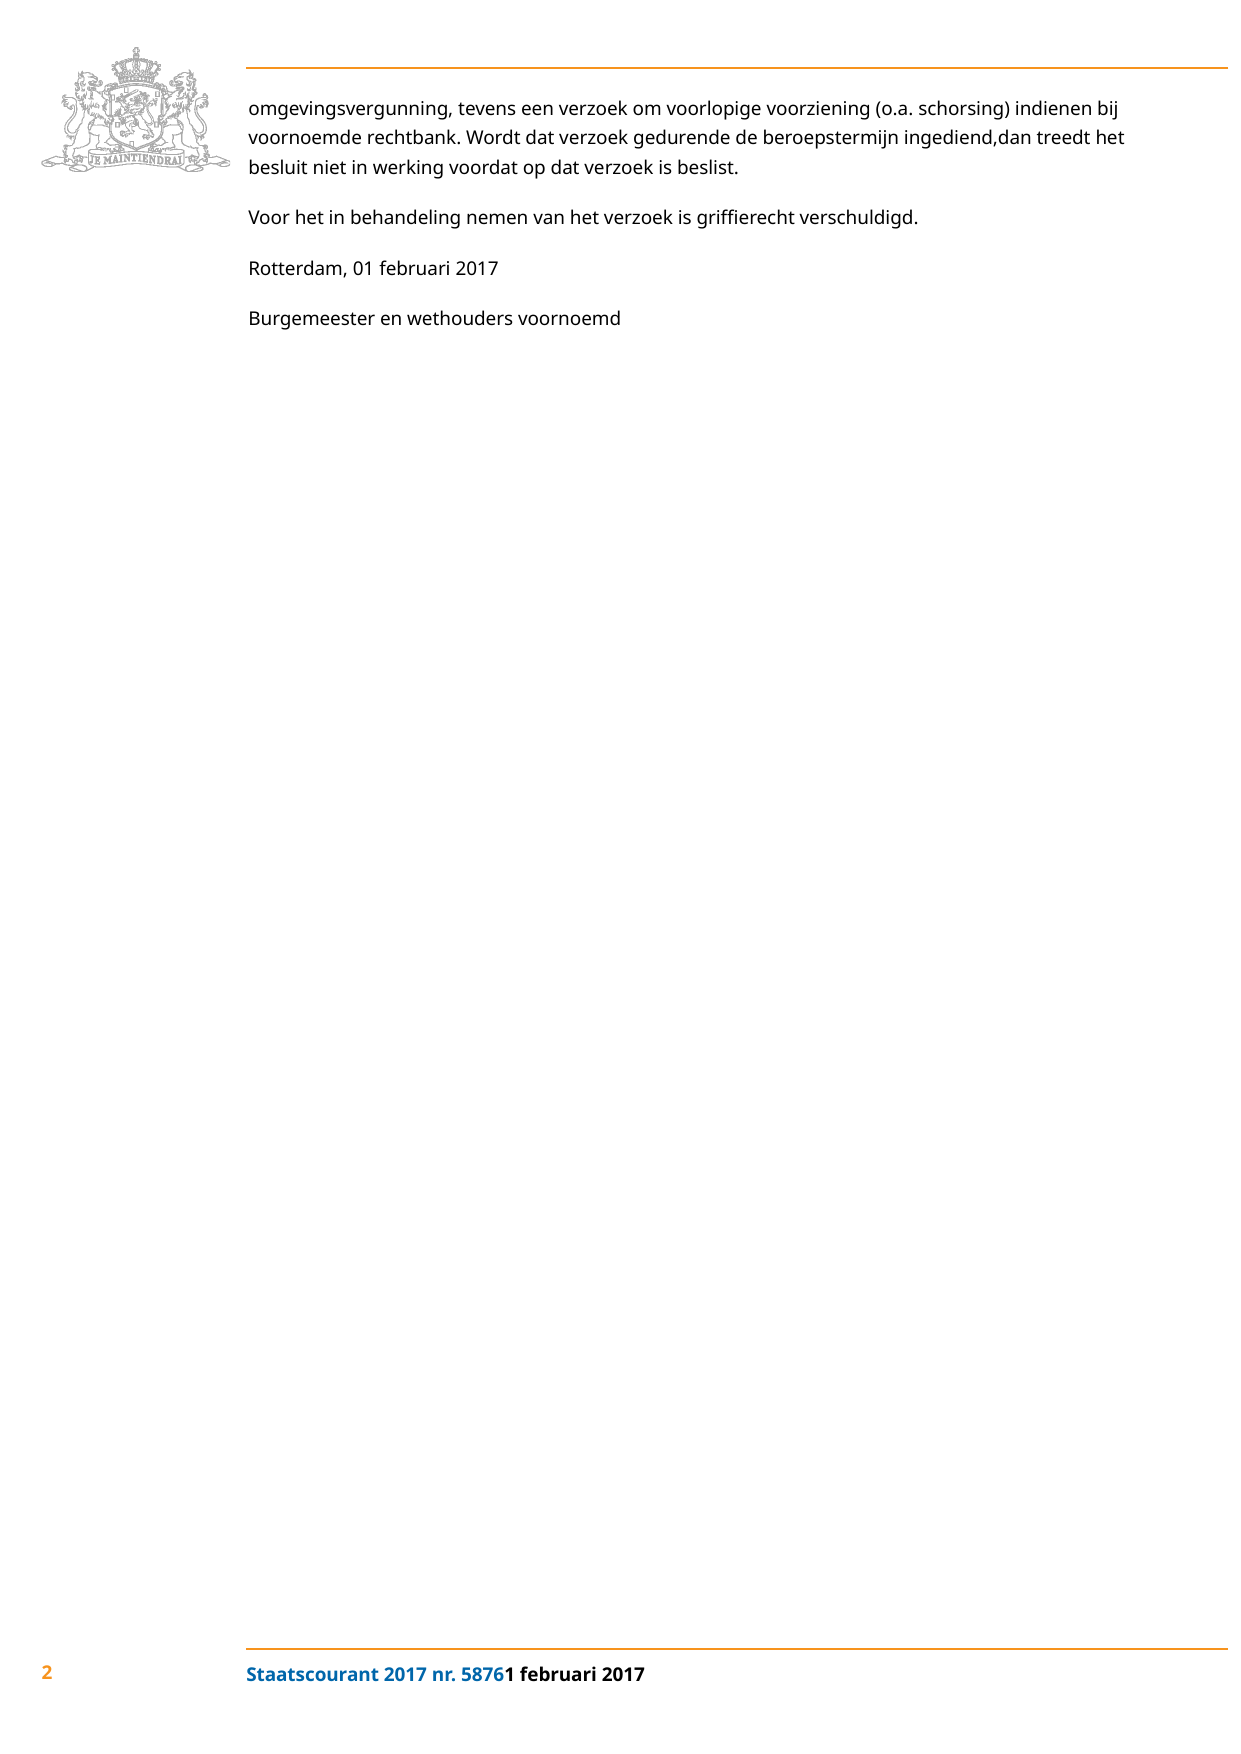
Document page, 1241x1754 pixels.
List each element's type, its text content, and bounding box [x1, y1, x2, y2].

text Burgemeester en wethouders voornoemd [248, 305, 1152, 331]
text Voor het in behandeling nemen van het verzoek is griffierecht verschuldigd. [248, 204, 1152, 230]
picture [41, 47, 231, 172]
text omgevingsvergunning, tevens een verzoek om voorlopige voorziening (o.a. schorsing) indienen bij voornoemde rechtbank. Wordt dat verzoek gedurende de beroepstermijn ingediend,dan treedt het besluit niet in werking voordat op dat verzoek is beslist. [248, 95, 1152, 180]
text Rotterdam, 01 februari 2017 [248, 255, 1152, 281]
